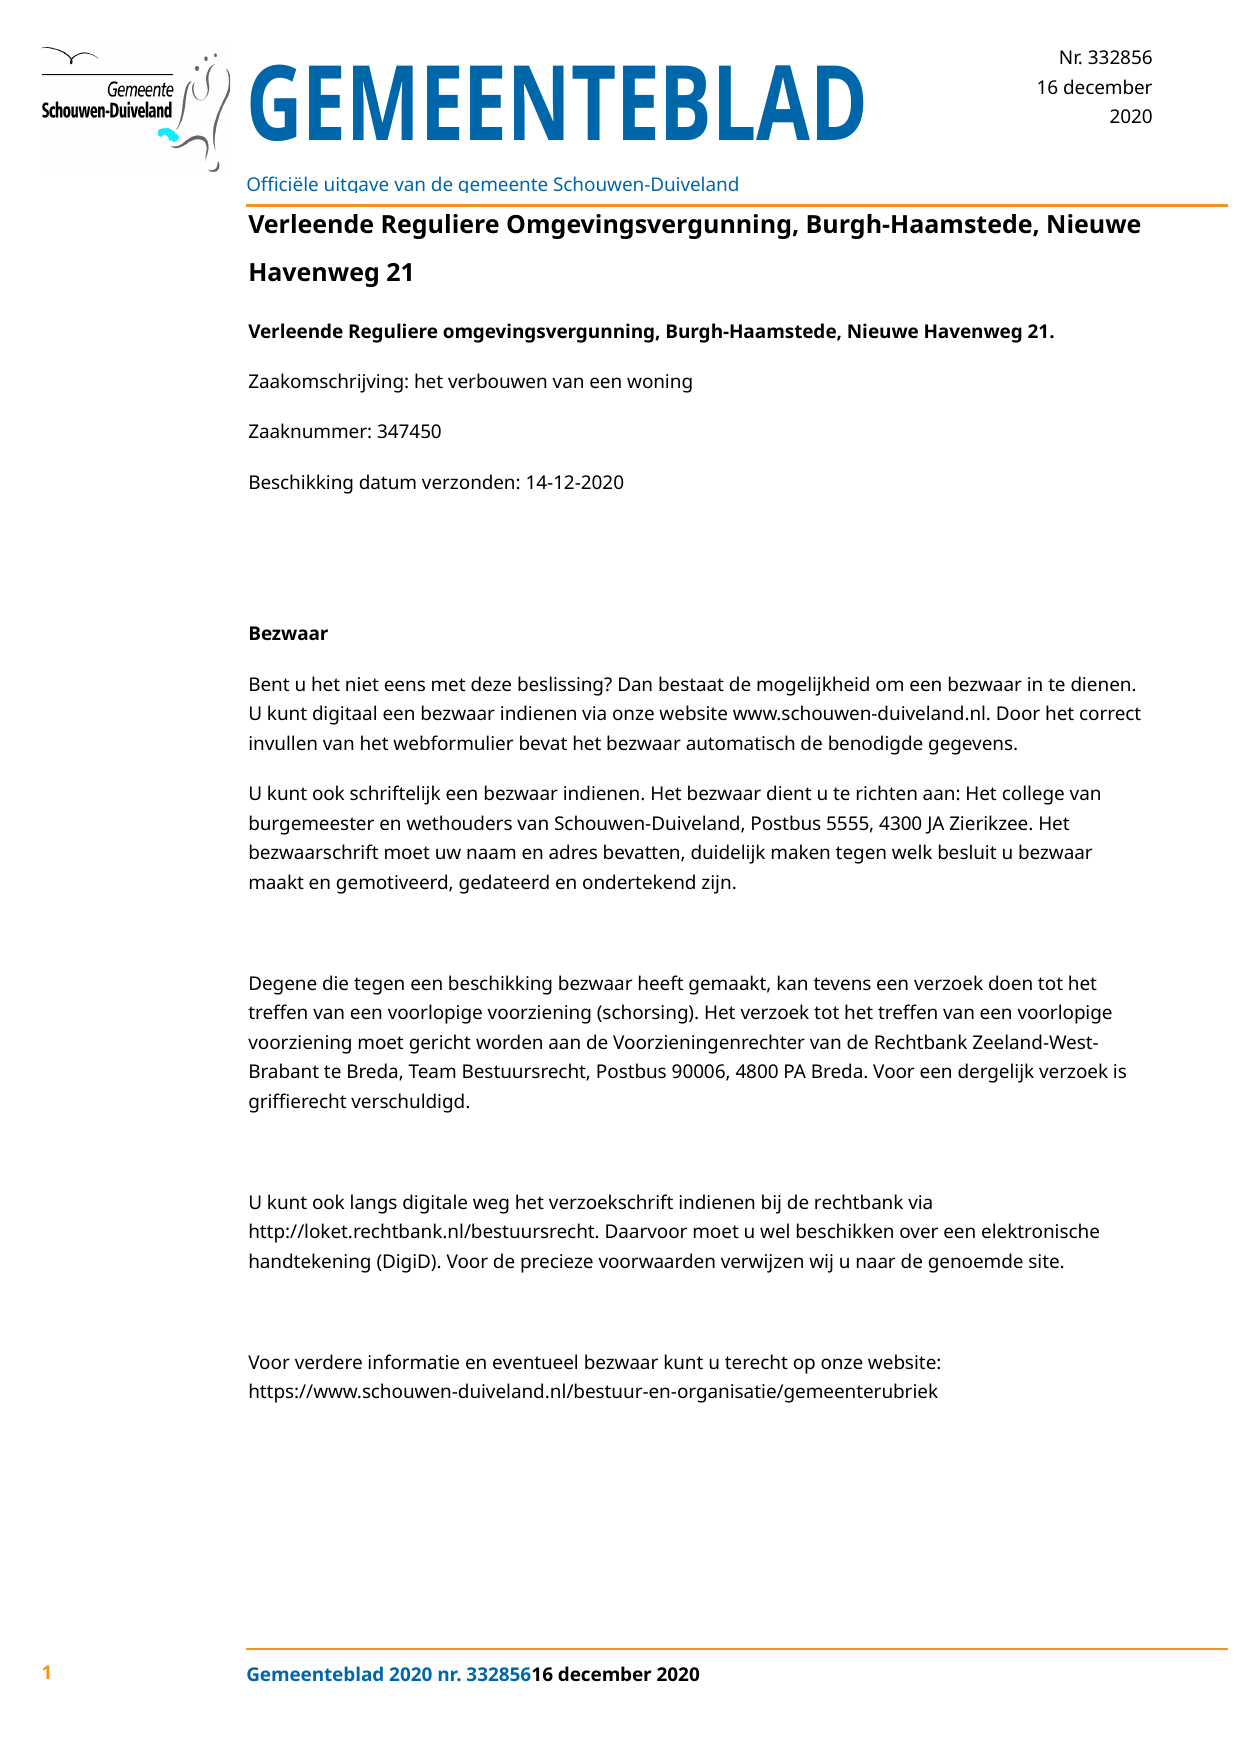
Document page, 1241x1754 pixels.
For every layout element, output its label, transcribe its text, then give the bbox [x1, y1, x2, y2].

text Zaakomschrijving: het verbouwen van een woning [248, 368, 1152, 394]
text Bezwaar [248, 620, 1152, 646]
text Bent u het niet eens met deze beslissing? Dan bestaat de mogelijkheid om een bezwaar in te dienen. U kunt digitaal een bezwaar indienen via onze website www.schouwen-duiveland.nl. Door het correct invullen van het webformulier bevat het bezwaar automatisch de benodigde gegevens. [248, 671, 1152, 756]
text Degene die tegen een beschikking bezwaar heeft gemaakt, kan tevens een verzoek doen tot het treffen van een voorlopige voorziening (schorsing). Het verzoek tot het treffen van een voorlopige voorziening moet gericht worden aan de Voorzieningenrechter van de Rechtbank Zeeland-West-Brabant te Breda, Team Bestuursrecht, Postbus 90006, 4800 PA Breda. Voor een dergelijk verzoek is griffierecht verschuldigd. [248, 970, 1152, 1114]
text Verleende Reguliere Omgevingsvergunning, Burgh-Haamstede, Nieuwe Havenweg 21 [248, 207, 1152, 288]
text U kunt ook langs digitale weg het verzoekschrift indienen bij de rechtbank via http://loket.rechtbank.nl/bestuursrecht. Daarvoor moet u wel beschikken over een elektronische handtekening (DigiD). Voor de precieze voorwaarden verwijzen wij u naar de genoemde site. [248, 1189, 1152, 1274]
text Verleende Reguliere omgevingsvergunning, Burgh-Haamstede, Nieuwe Havenweg 21. [248, 318, 1152, 344]
text Zaaknummer: 347450 [248, 419, 1152, 444]
text U kunt ook schriftelijk een bezwaar indienen. Het bezwaar dient u te richten aan: Het college van burgemeester en wethouders van Schouwen-Duiveland, Postbus 5555, 4300 JA Zierikzee. Het bezwaarschrift moet uw naam en adres bevatten, duidelijk maken tegen welk besluit u bezwaar maakt en gemotiveerd, gedateerd en ondertekend zijn. [248, 780, 1152, 895]
picture [41, 47, 231, 172]
text Voor verdere informatie en eventueel bezwaar kunt u terecht op onze website: https://www.schouwen-duiveland.nl/bestuur-en-organisatie/gemeenterubriek [248, 1349, 1152, 1404]
text Beschikking datum verzonden: 14-12-2020 [248, 469, 1152, 495]
